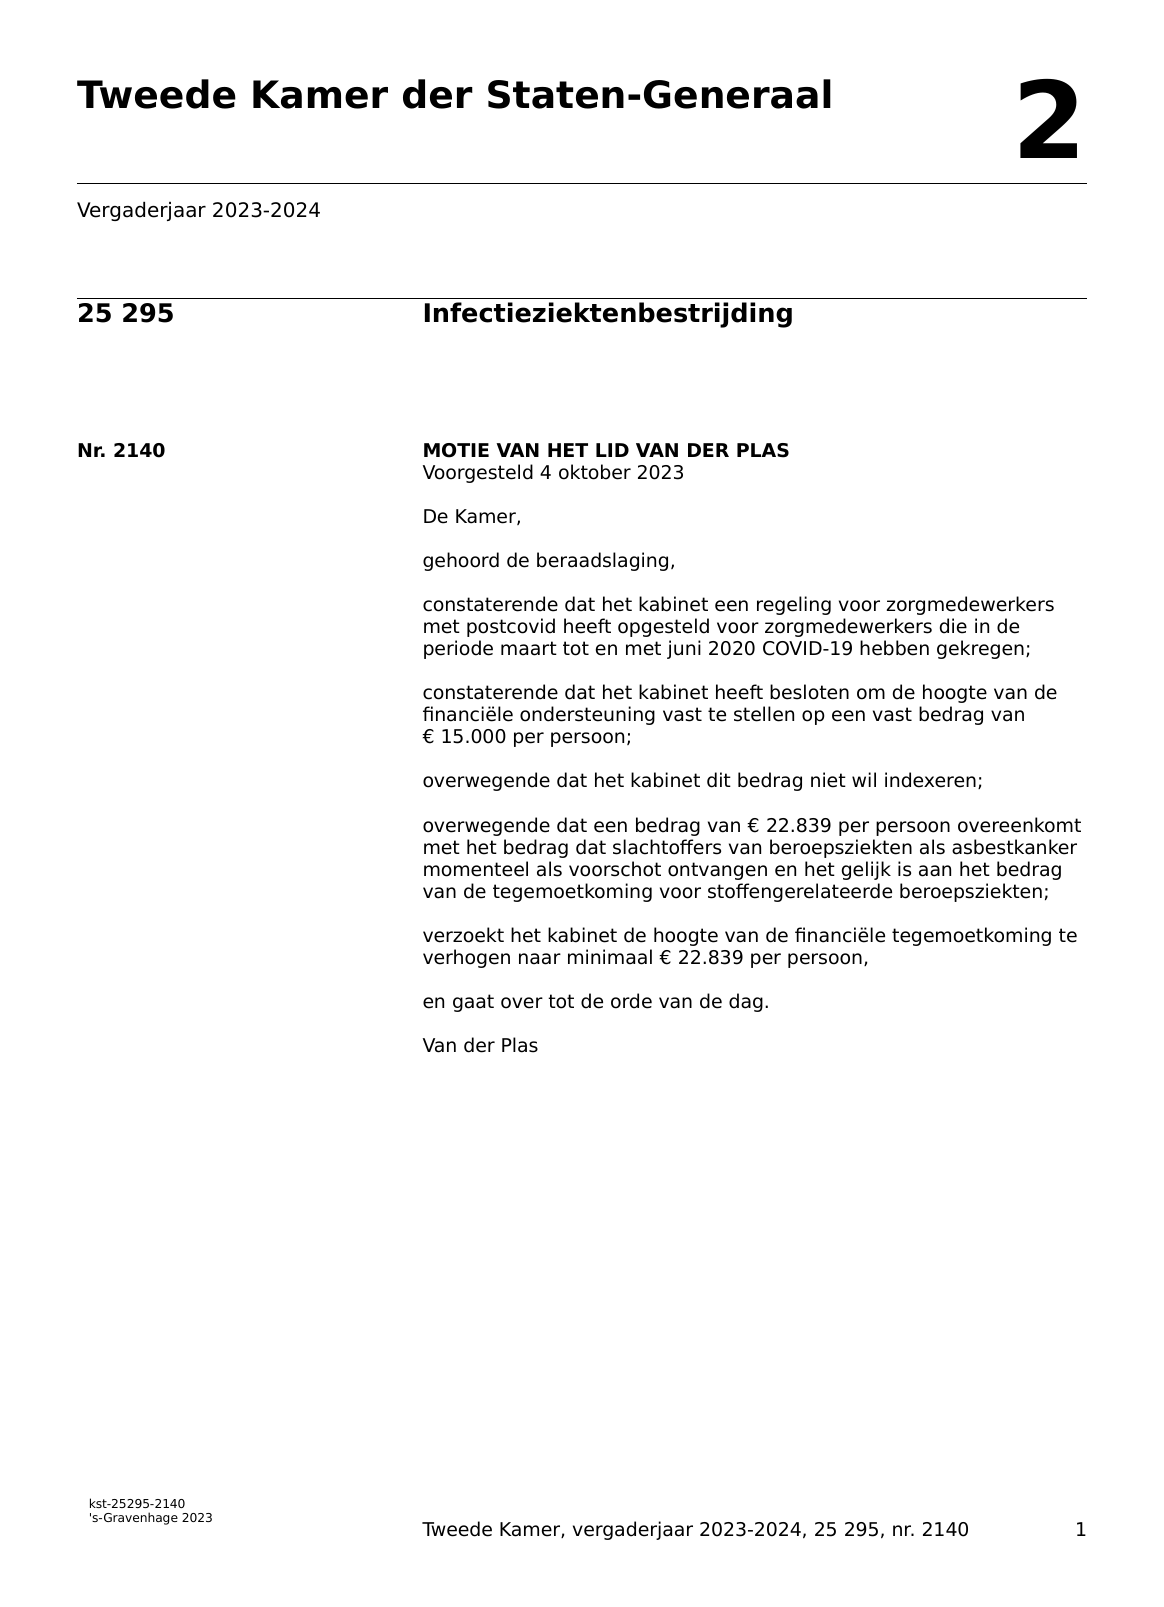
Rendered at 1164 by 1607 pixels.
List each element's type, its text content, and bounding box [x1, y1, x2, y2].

subtitle Nr. 2140 MOTIE VAN HET LID VAN DER PLAS [77, 440, 1087, 462]
text Van der Plas [422, 1035, 1087, 1057]
text 's-Gravenhage 2023 [88, 1511, 323, 1525]
table_cell Vergaderjaar 2023-2024 [77, 184, 1087, 298]
text constaterende dat het kabinet heeft besloten om de hoogte van de financiële ondersteuning vast te stellen op een vast bedrag van € 15.000 per persoon; [422, 682, 1087, 748]
text De Kamer, [422, 506, 1087, 528]
table_header 2 [886, 59, 1087, 183]
text constaterende dat het kabinet een regeling voor zorgmedewerkers met postcovid heeft opgesteld voor zorgmedewerkers die in de periode maart tot en met juni 2020 COVID-19 hebben gekregen; [422, 594, 1087, 660]
text Voorgesteld 4 oktober 2023 [422, 462, 1087, 484]
text overwegende dat een bedrag van € 22.839 per persoon overeenkomt met het bedrag dat slachtoffers van beroepsziekten als asbestkanker momenteel als voorschot ontvangen en het gelijk is aan het bedrag van de tegemoetkoming voor stoffengerelateerde beroepsziekten; [422, 814, 1087, 902]
text overwegende dat het kabinet dit bedrag niet wil indexeren; [422, 770, 1087, 792]
text en gaat over tot de orde van de dag. [422, 991, 1087, 1013]
text kst-25295-2140 [88, 1497, 323, 1511]
subtitle 25 295 Infectieziektenbestrijding [77, 299, 1087, 329]
text gehoord de beraadslaging, [422, 550, 1087, 572]
table_header Tweede Kamer der Staten-Generaal [77, 59, 886, 183]
text verzoekt het kabinet de hoogte van de financiële tegemoetkoming te verhogen naar minimaal € 22.839 per persoon, [422, 925, 1087, 969]
